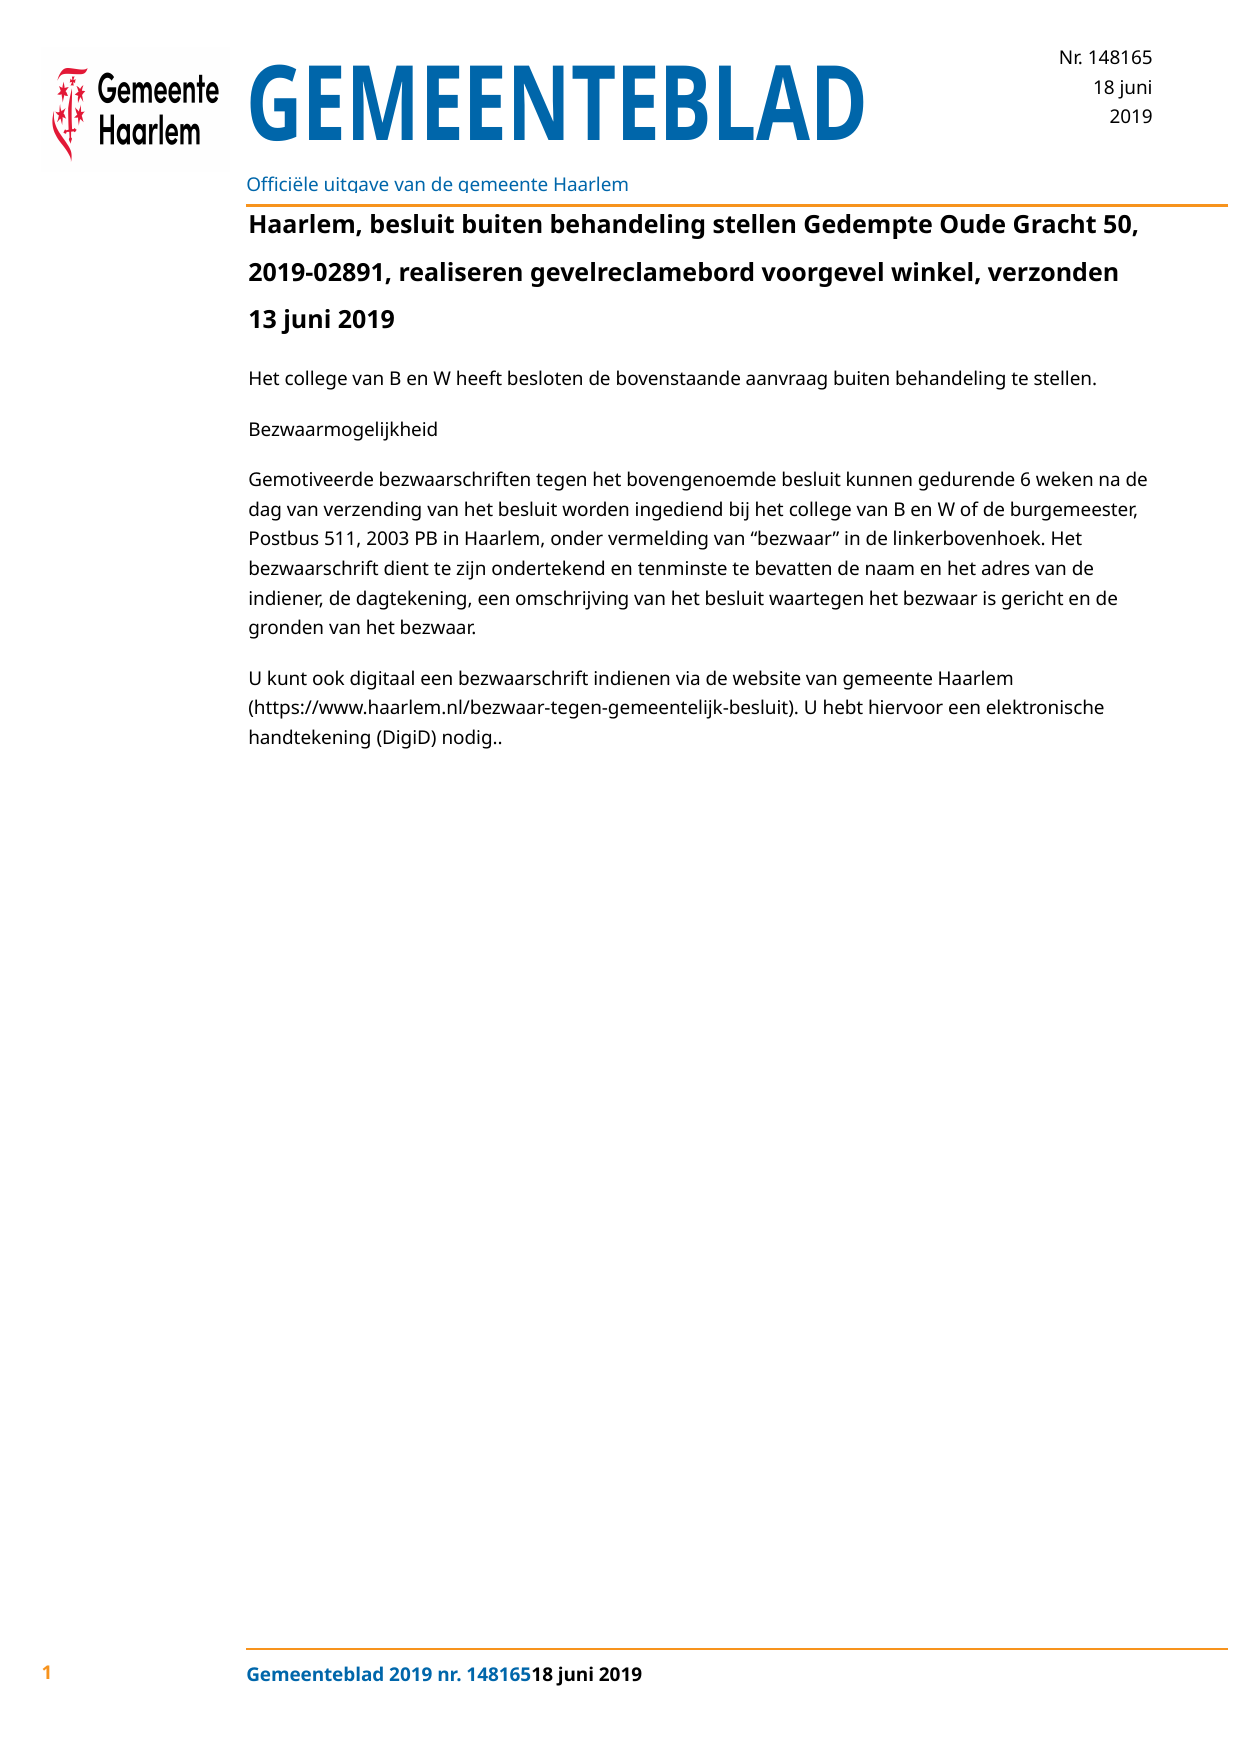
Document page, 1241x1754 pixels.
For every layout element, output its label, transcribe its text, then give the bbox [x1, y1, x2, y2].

text Haarlem, besluit buiten behandeling stellen Gedempte Oude Gracht 50, 2019-02891, realiseren gevelreclamebord voorgevel winkel, verzonden 13 juni 2019 [248, 207, 1152, 336]
text Het college van B en W heeft besloten de bovenstaande aanvraag buiten behandeling te stellen. [248, 366, 1152, 391]
text Bezwaarmogelijkheid [248, 416, 1152, 442]
text U kunt ook digitaal een bezwaarschrift indienen via de website van gemeente Haarlem (https://www.haarlem.nl/bezwaar-tegen-gemeentelijk-besluit). U hebt hiervoor een elektronische handtekening (DigiD) nodig.. [248, 665, 1152, 749]
text Gemotiveerde bezwaarschriften tegen het bovengenoemde besluit kunnen gedurende 6 weken na de dag van verzending van het besluit worden ingediend bij het college van B en W of de burgemeester, Postbus 511, 2003 PB in Haarlem, onder vermelding van “bezwaar” in de linkerbovenhoek. Het bezwaarschrift dient te zijn ondertekend en tenminste te bevatten de naam en het adres van de indiener, de dagtekening, een omschrijving van het besluit waartegen het bezwaar is gericht en de gronden van het bezwaar. [248, 466, 1152, 640]
picture [41, 47, 231, 172]
